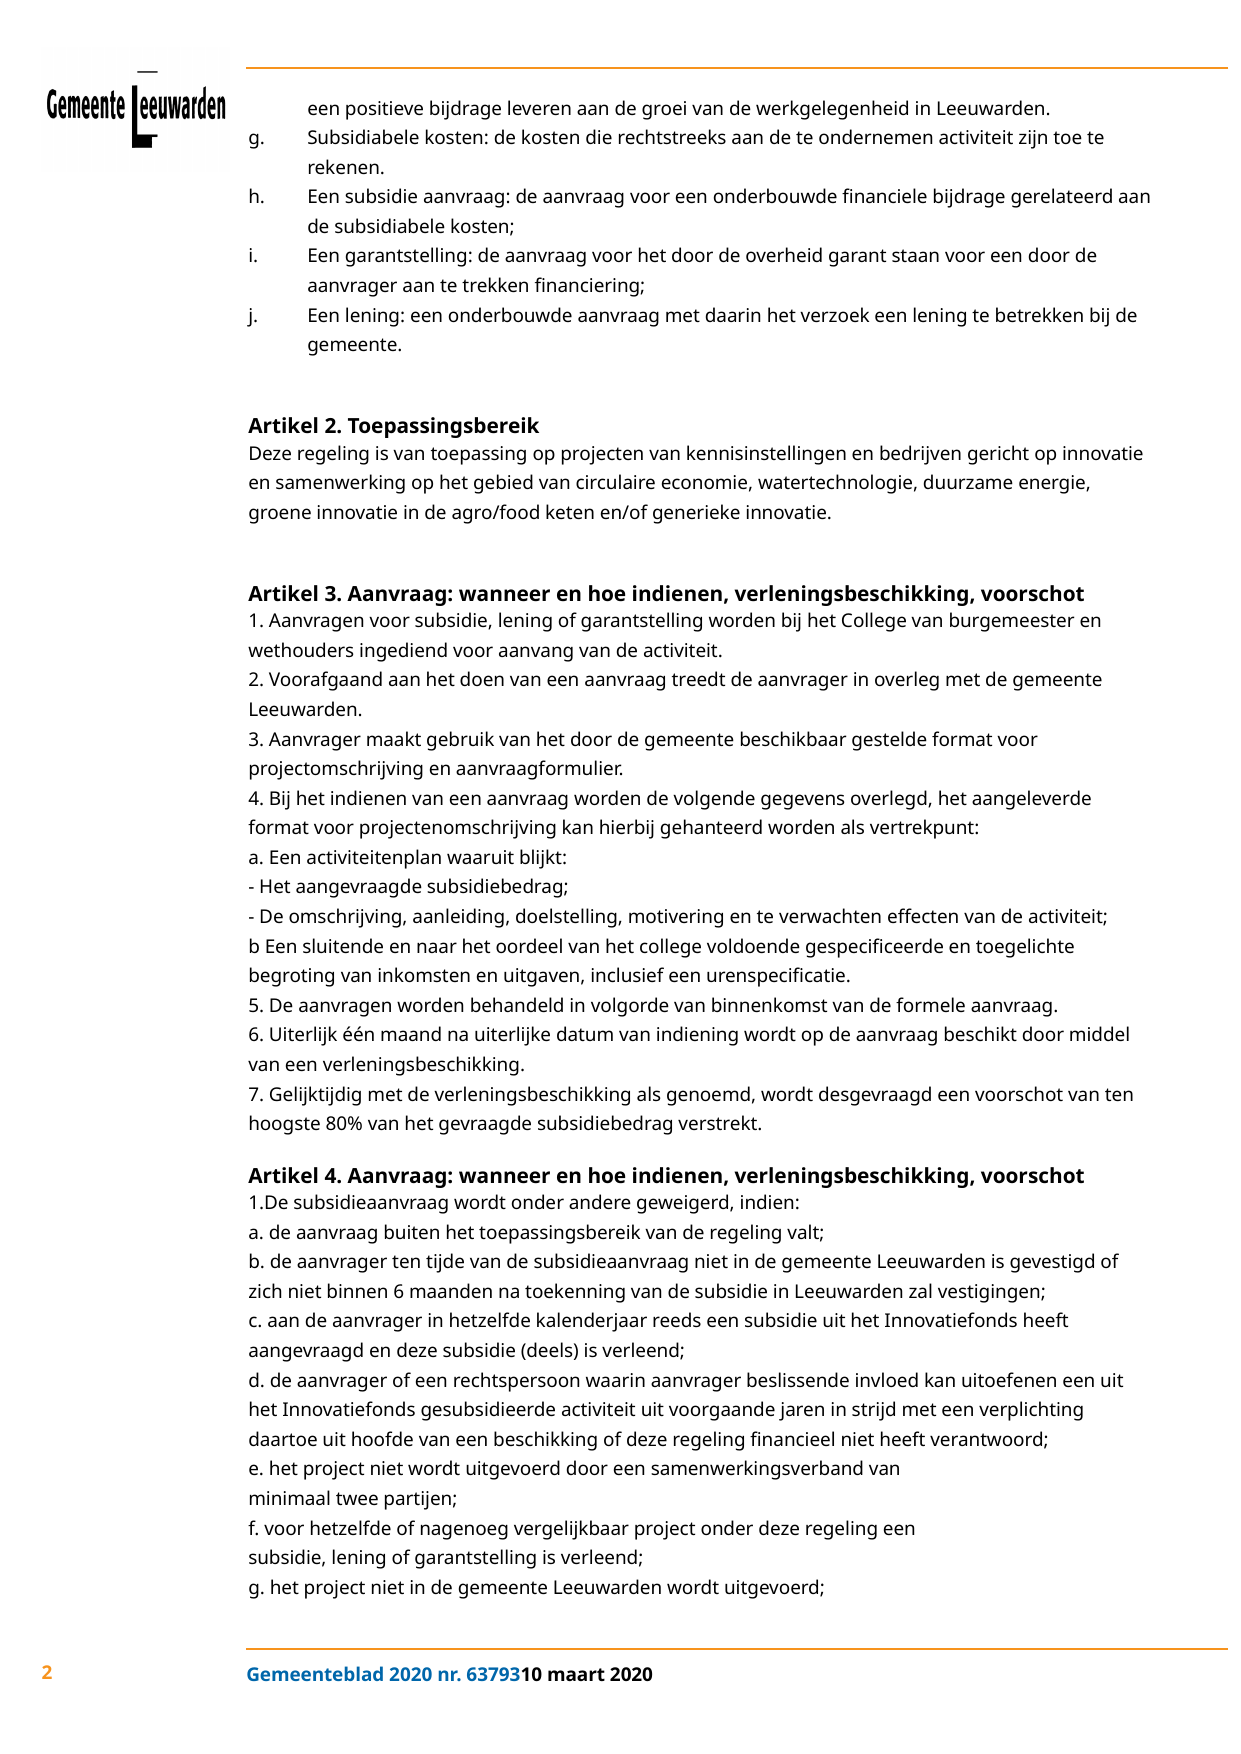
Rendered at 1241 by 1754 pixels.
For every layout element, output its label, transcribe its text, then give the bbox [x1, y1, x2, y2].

text 4. Bij het indienen van een aanvraag worden de volgende gegevens overlegd, het aangeleverde format voor projectenomschrijving kan hierbij gehanteerd worden als vertrekpunt: [248, 785, 1152, 840]
list Een lening: een onderbouwde aanvraag met daarin het verzoek een lening te betrekken bij de gemeente. [248, 302, 1152, 357]
text - Het aangevraagde subsidiebedrag; [248, 874, 1152, 899]
text e. het project niet wordt uitgevoerd door een samenwerkingsverband van [248, 1456, 1152, 1481]
text 1.De subsidieaanvraag wordt onder andere geweigerd, indien: [248, 1189, 1152, 1215]
text minimaal twee partijen; [248, 1485, 1152, 1511]
text Deze regeling is van toepassing op projecten van kennisinstellingen en bedrijven gericht op innovatie en samenwerking op het gebied van circulaire economie, watertechnologie, duurzame energie, groene innovatie in de agro/food keten en/of generieke innovatie. [248, 440, 1152, 525]
text a. de aanvraag buiten het toepassingsbereik van de regeling valt; [248, 1219, 1152, 1244]
text c. aan de aanvrager in hetzelfde kalenderjaar reeds een subsidie uit het Innovatiefonds heeft aangevraagd en deze subsidie (deels) is verleend; [248, 1308, 1152, 1363]
text 6. Uiterlijk één maand na uiterlijke datum van indiening wordt op de aanvraag beschikt door middel van een verleningsbeschikking. [248, 1022, 1152, 1077]
text a. Een activiteitenplan waaruit blijkt: [248, 844, 1152, 870]
text 3. Aanvrager maakt gebruik van het door de gemeente beschikbaar gestelde format voor projectomschrijving en aanvraagformulier. [248, 726, 1152, 781]
text Artikel 2. Toepassingsbereik [248, 411, 1152, 440]
text 2. Voorafgaand aan het doen van een aanvraag treedt de aanvrager in overleg met de gemeente Leeuwarden. [248, 667, 1152, 722]
text d. de aanvrager of een rechtspersoon waarin aanvrager beslissende invloed kan uitoefenen een uit het Innovatiefonds gesubsidieerde activiteit uit voorgaande jaren in strijd met een verplichting daartoe uit hoofde van een beschikking of deze regeling financieel niet heeft verantwoord; [248, 1367, 1152, 1452]
text 1. Aanvragen voor subsidie, lening of garantstelling worden bij het College van burgemeester en wethouders ingediend voor aanvang van de activiteit. [248, 607, 1152, 663]
text f. voor hetzelfde of nagenoeg vergelijkbaar project onder deze regeling een [248, 1515, 1152, 1540]
text g. het project niet in de gemeente Leeuwarden wordt uitgevoerd; [248, 1574, 1152, 1599]
text 5. De aanvragen worden behandeld in volgorde van binnenkomst van de formele aanvraag. [248, 992, 1152, 1018]
text 7. Gelijktijdig met de verleningsbeschikking als genoemd, wordt desgevraagd een voorschot van ten hoogste 80% van het gevraagde subsidiebedrag verstrekt. [248, 1081, 1152, 1136]
text b. de aanvrager ten tijde van de subsidieaanvraag niet in de gemeente Leeuwarden is gevestigd of zich niet binnen 6 maanden na toekenning van de subsidie in Leeuwarden zal vestigingen; [248, 1248, 1152, 1304]
text Artikel 3. Aanvraag: wanneer en hoe indienen, verleningsbeschikking, voorschot [248, 579, 1152, 607]
list Een subsidie aanvraag: de aanvraag voor een onderbouwde financiele bijdrage gerelateerd aan de subsidiabele kosten; [248, 183, 1152, 239]
list Subsidiabele kosten: de kosten die rechtstreeks aan de te ondernemen activiteit zijn toe te rekenen. [248, 124, 1152, 180]
text Artikel 4. Aanvraag: wanneer en hoe indienen, verleningsbeschikking, voorschot [248, 1161, 1152, 1189]
list Een garantstelling: de aanvraag voor het door de overheid garant staan voor een door de aanvrager aan te trekken financiering; [248, 243, 1152, 298]
list een positieve bijdrage leveren aan de groei van de werkgelegenheid in Leeuwarden. [248, 95, 1152, 121]
text - De omschrijving, aanleiding, doelstelling, motivering en te verwachten effecten van de activiteit; [248, 903, 1152, 929]
text b Een sluitende en naar het oordeel van het college voldoende gespecificeerde en toegelichte begroting van inkomsten en uitgaven, inclusief een urenspecificatie. [248, 933, 1152, 988]
picture [41, 47, 231, 172]
text subsidie, lening of garantstelling is verleend; [248, 1544, 1152, 1570]
